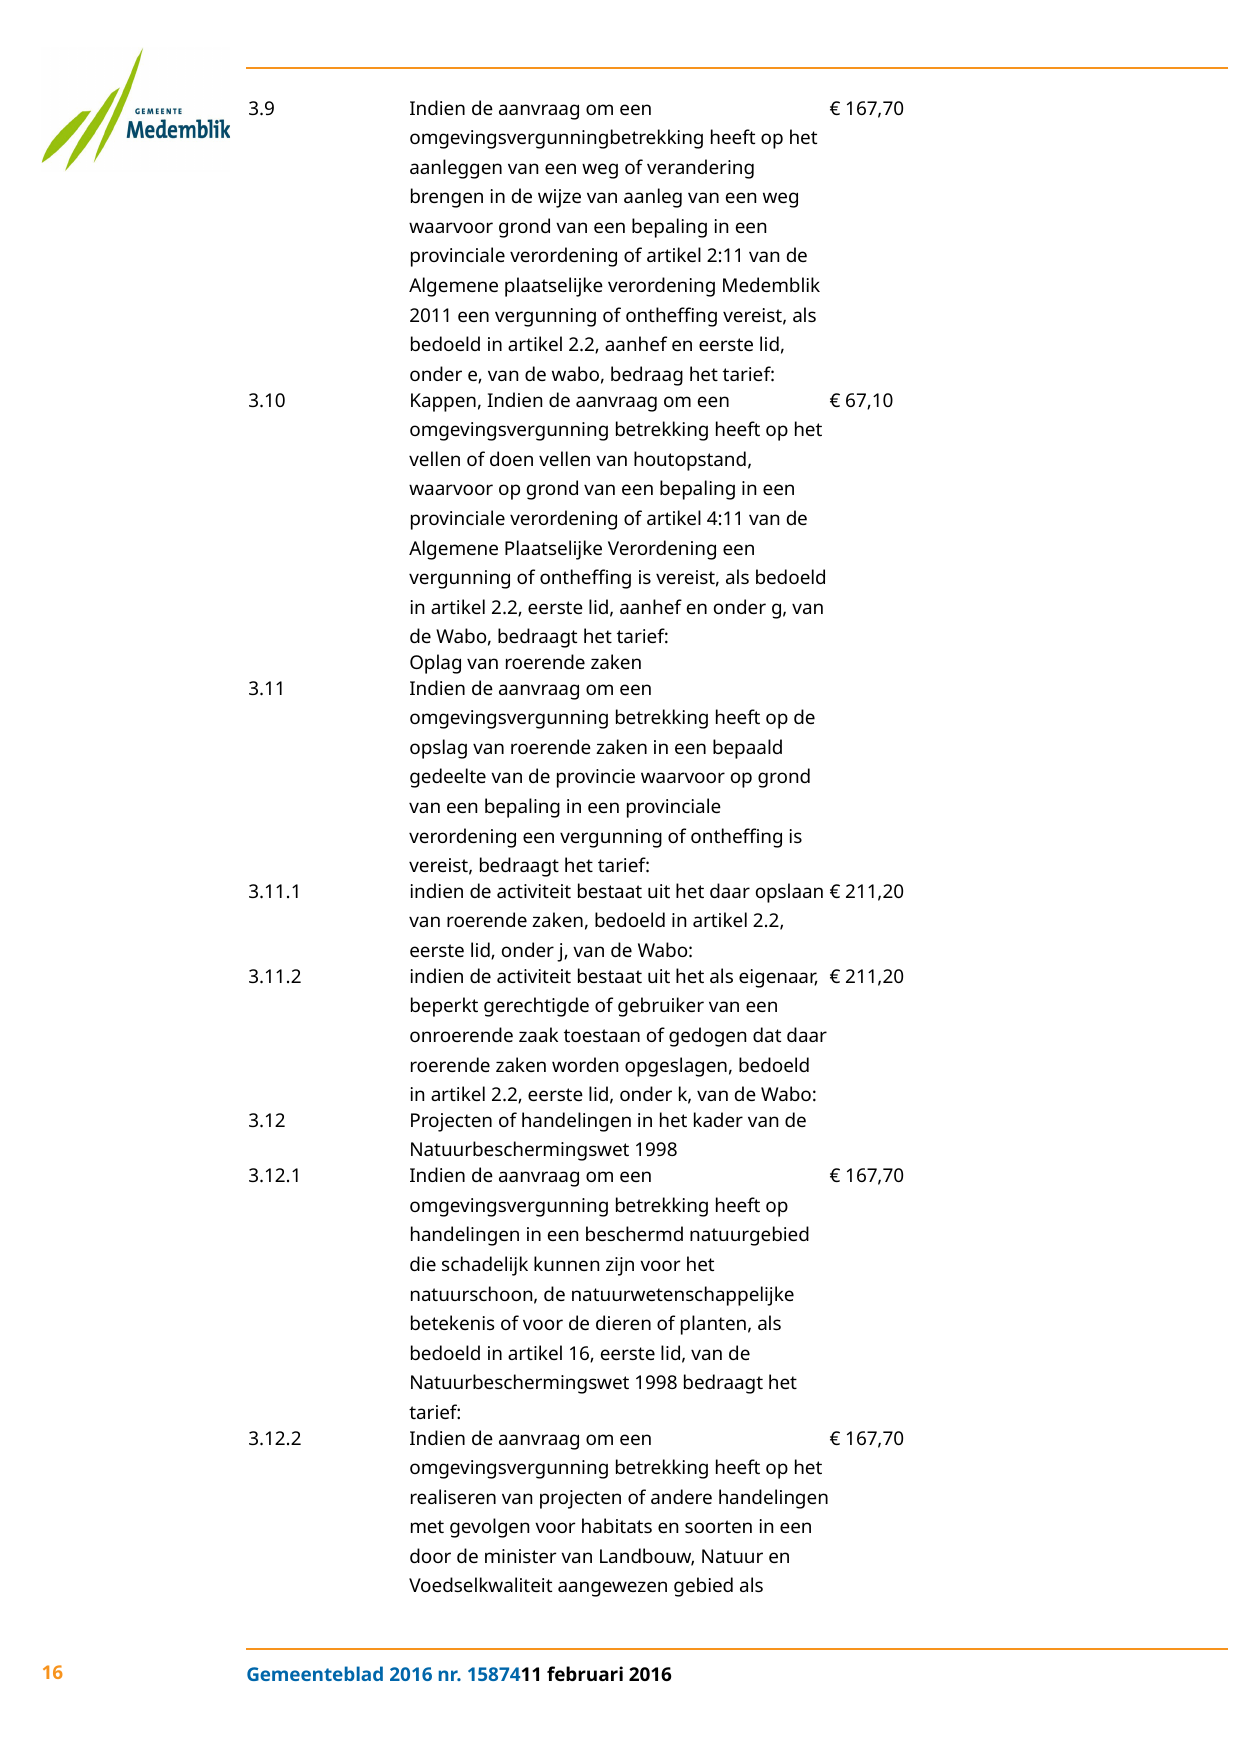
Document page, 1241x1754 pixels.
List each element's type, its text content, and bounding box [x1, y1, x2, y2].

table_cell Indien de aanvraag om een omgevingsvergunning betrekking heeft op handelingen in een beschermd natuurgebied die schadelijk kunnen zijn voor het natuurschoon, de natuurwetenschappelijke betekenis of voor de dieren of planten, als bedoeld in artikel 16, eerste lid, van de Natuurbeschermingswet 1998 bedraagt het tarief: [409, 1163, 829, 1425]
table_cell € 167,70 [829, 95, 991, 387]
table_cell 3.12.2 [248, 1425, 409, 1598]
table_cell [991, 1107, 1152, 1162]
table_cell € 167,70 [829, 1425, 991, 1598]
table_cell [991, 1163, 1152, 1425]
table_cell 3.11 [248, 675, 409, 878]
table_cell € 167,70 [829, 1163, 991, 1425]
table_cell indien de activiteit bestaat uit het als eigenaar, beperkt gerechtigde of gebruiker van een onroerende zaak toestaan of gedogen dat daar roerende zaken worden opgeslagen, bedoeld in artikel 2.2, eerste lid, onder k, van de Wabo: [409, 963, 829, 1107]
table_cell [248, 649, 409, 675]
table_cell [829, 649, 991, 675]
table_cell Projecten of handelingen in het kader van de Natuurbeschermingswet 1998 [409, 1107, 829, 1162]
table_cell [991, 1425, 1152, 1598]
table_cell [991, 675, 1152, 878]
table_cell Indien de aanvraag om een omgevingsvergunningbetrekking heeft op het aanleggen van een weg of verandering brengen in de wijze van aanleg van een weg waarvoor grond van een bepaling in een provinciale verordening of artikel 2:11 van de Algemene plaatselijke verordening Medemblik 2011 een vergunning of ontheffing vereist, als bedoeld in artikel 2.2, aanhef en eerste lid, onder e, van de wabo, bedraag het tarief: [409, 95, 829, 387]
table_cell Indien de aanvraag om een omgevingsvergunning betrekking heeft op de opslag van roerende zaken in een bepaald gedeelte van de provincie waarvoor op grond van een bepaling in een provinciale verordening een vergunning of ontheffing is vereist, bedraagt het tarief: [409, 675, 829, 878]
table_cell indien de activiteit bestaat uit het daar opslaan van roerende zaken, bedoeld in artikel 2.2, eerste lid, onder j, van de Wabo: [409, 878, 829, 963]
table_cell 3.12.1 [248, 1163, 409, 1425]
table_cell € 67,10 [829, 387, 991, 649]
table_cell [991, 387, 1152, 649]
table_cell [991, 963, 1152, 1107]
table_cell 3.9 [248, 95, 409, 387]
table_cell Kappen, Indien de aanvraag om een omgevingsvergunning betrekking heeft op het vellen of doen vellen van houtopstand, waarvoor op grond van een bepaling in een provinciale verordening of artikel 4:11 van de Algemene Plaatselijke Verordening een vergunning of ontheffing is vereist, als bedoeld in artikel 2.2, eerste lid, aanhef en onder g, van de Wabo, bedraagt het tarief: [409, 387, 829, 649]
table_cell 3.12 [248, 1107, 409, 1162]
table_cell [829, 1107, 991, 1162]
table_cell 3.11.1 [248, 878, 409, 963]
picture [41, 47, 231, 172]
table_cell [991, 878, 1152, 963]
table_cell Oplag van roerende zaken [409, 649, 829, 675]
table_cell € 211,20 [829, 878, 991, 963]
table_cell € 211,20 [829, 963, 991, 1107]
table_cell [991, 649, 1152, 675]
table_cell Indien de aanvraag om een omgevingsvergunning betrekking heeft op het realiseren van projecten of andere handelingen met gevolgen voor habitats en soorten in een door de minister van Landbouw, Natuur en Voedselkwaliteit aangewezen gebied als [409, 1425, 829, 1598]
table_cell 3.11.2 [248, 963, 409, 1107]
table_cell [829, 675, 991, 878]
table_cell [991, 95, 1152, 387]
table_cell 3.10 [248, 387, 409, 649]
